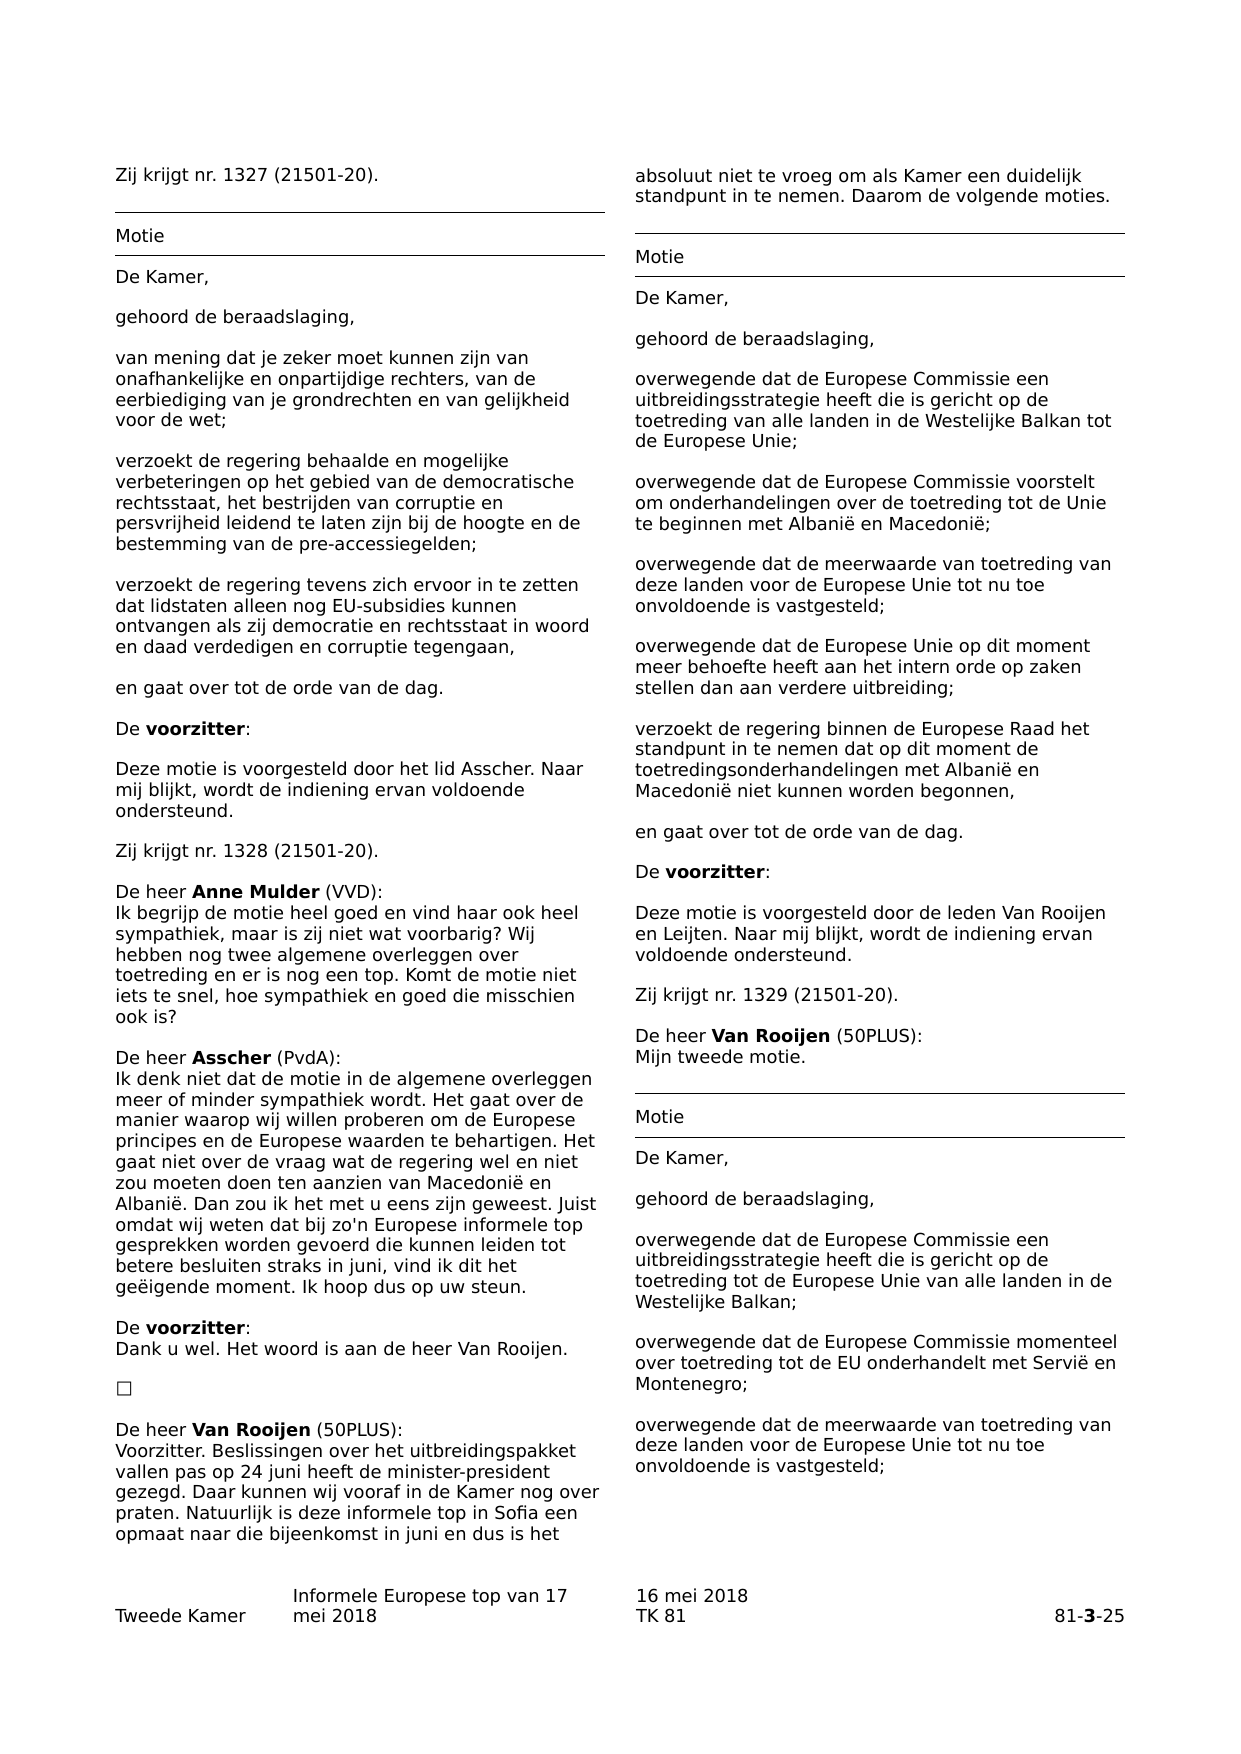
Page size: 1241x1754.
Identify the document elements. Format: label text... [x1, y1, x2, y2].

text Zij krijgt nr. 1328 (21501-20). [115, 841, 605, 862]
text overwegende dat de meerwaarde van toetreding van deze landen voor de Europese Unie tot nu toe onvoldoende is vastgesteld; [635, 554, 1125, 616]
text De heer Van Rooijen (50PLUS): [635, 1026, 1125, 1047]
text Zij krijgt nr. 1327 (21501-20). [115, 165, 605, 186]
text Ik begrijp de motie heel goed en vind haar ook heel sympathiek, maar is zij niet wat voorbarig? Wij hebben nog twee algemene overleggen over toetreding en er is nog een top. Komt de motie niet iets te snel, hoe sympathiek en goed die misschien ook is? [115, 903, 605, 1028]
text gehoord de beraadslaging, [635, 328, 1125, 349]
text Dank u wel. Het woord is aan de heer Van Rooijen. [115, 1338, 605, 1359]
text gehoord de beraadslaging, [115, 307, 605, 328]
text verzoekt de regering tevens zich ervoor in te zetten dat lidstaten alleen nog EU-subsidies kunnen ontvangen als zij democratie en rechtsstaat in woord en daad verdedigen en corruptie tegengaan, [115, 575, 605, 658]
text absoluut niet te vroeg om als Kamer een duidelijk standpunt in te nemen. Daarom de volgende moties. [635, 165, 1125, 207]
text van mening dat je zeker moet kunnen zijn van onafhankelijke en onpartijdige rechters, van de eerbiediging van je grondrechten en van gelijkheid voor de wet; [115, 348, 605, 431]
text overwegende dat de Europese Commissie een uitbreidingsstrategie heeft die is gericht op de toetreding tot de Europese Unie van alle landen in de Westelijke Balkan; [635, 1229, 1125, 1312]
text De voorzitter: [635, 862, 1125, 883]
text overwegende dat de Europese Commissie momenteel over toetreding tot de EU onderhandelt met Servië en Montenegro; [635, 1332, 1125, 1394]
text Mijn tweede motie. [635, 1047, 1125, 1067]
text De Kamer, [635, 288, 1125, 308]
text Motie [115, 226, 605, 247]
text De heer Anne Mulder (VVD): [115, 882, 605, 903]
text De voorzitter: [115, 1318, 605, 1338]
text Motie [635, 1107, 1125, 1128]
text Ik denk niet dat de motie in de algemene overleggen meer of minder sympathiek wordt. Het gaat over de manier waarop wij willen proberen om de Europese principes en de Europese waarden te behartigen. Het gaat niet over de vraag wat de regering wel en niet zou moeten doen ten aanzien van Macedonië en Albanië. Dan zou ik het met u eens zijn geweest. Juist omdat wij weten dat bij zo'n Europese informele top gesprekken worden gevoerd die kunnen leiden tot betere besluiten straks in juni, vind ik dit het geëigende moment. Ik hoop dus op uw steun. [115, 1068, 605, 1298]
text gehoord de beraadslaging, [635, 1189, 1125, 1209]
text verzoekt de regering behaalde en mogelijke verbeteringen op het gebied van de democratische rechtsstaat, het bestrijden van corruptie en persvrijheid leidend te laten zijn bij de hoogte en de bestemming van de pre-accessiegelden; [115, 451, 605, 555]
text ⬜ [115, 1379, 605, 1400]
text Motie [635, 247, 1125, 268]
text De voorzitter: [115, 718, 605, 739]
text Deze motie is voorgesteld door de leden Van Rooijen en Leijten. Naar mij blijkt, wordt de indiening ervan voldoende ondersteund. [635, 903, 1125, 965]
text overwegende dat de Europese Commissie voorstelt om onderhandelingen over de toetreding tot de Unie te beginnen met Albanië en Macedonië; [635, 472, 1125, 534]
text overwegende dat de meerwaarde van toetreding van deze landen voor de Europese Unie tot nu toe onvoldoende is vastgesteld; [635, 1414, 1125, 1477]
text Deze motie is voorgesteld door het lid Asscher. Naar mij blijkt, wordt de indiening ervan voldoende ondersteund. [115, 759, 605, 821]
text en gaat over tot de orde van de dag. [635, 821, 1125, 842]
text overwegende dat de Europese Unie op dit moment meer behoefte heeft aan het intern orde op zaken stellen dan aan verdere uitbreiding; [635, 636, 1125, 698]
text De heer Asscher (PvdA): [115, 1048, 605, 1068]
text en gaat over tot de orde van de dag. [115, 678, 605, 698]
text verzoekt de regering binnen de Europese Raad het standpunt in te nemen dat op dit moment de toetredingsonderhandelingen met Albanië en Macedonië niet kunnen worden begonnen, [635, 718, 1125, 801]
text De Kamer, [635, 1148, 1125, 1169]
text De heer Van Rooijen (50PLUS): [115, 1420, 605, 1441]
text overwegende dat de Europese Commissie een uitbreidingsstrategie heeft die is gericht op de toetreding van alle landen in de Westelijke Balkan tot de Europese Unie; [635, 369, 1125, 452]
text Voorzitter. Beslissingen over het uitbreidingspakket vallen pas op 24 juni heeft de minister-president gezegd. Daar kunnen wij vooraf in de Kamer nog over praten. Natuurlijk is deze informele top in Sofia een opmaat naar die bijeenkomst in juni en dus is het [115, 1441, 605, 1545]
text Zij krijgt nr. 1329 (21501-20). [635, 985, 1125, 1006]
text De Kamer, [115, 267, 605, 287]
